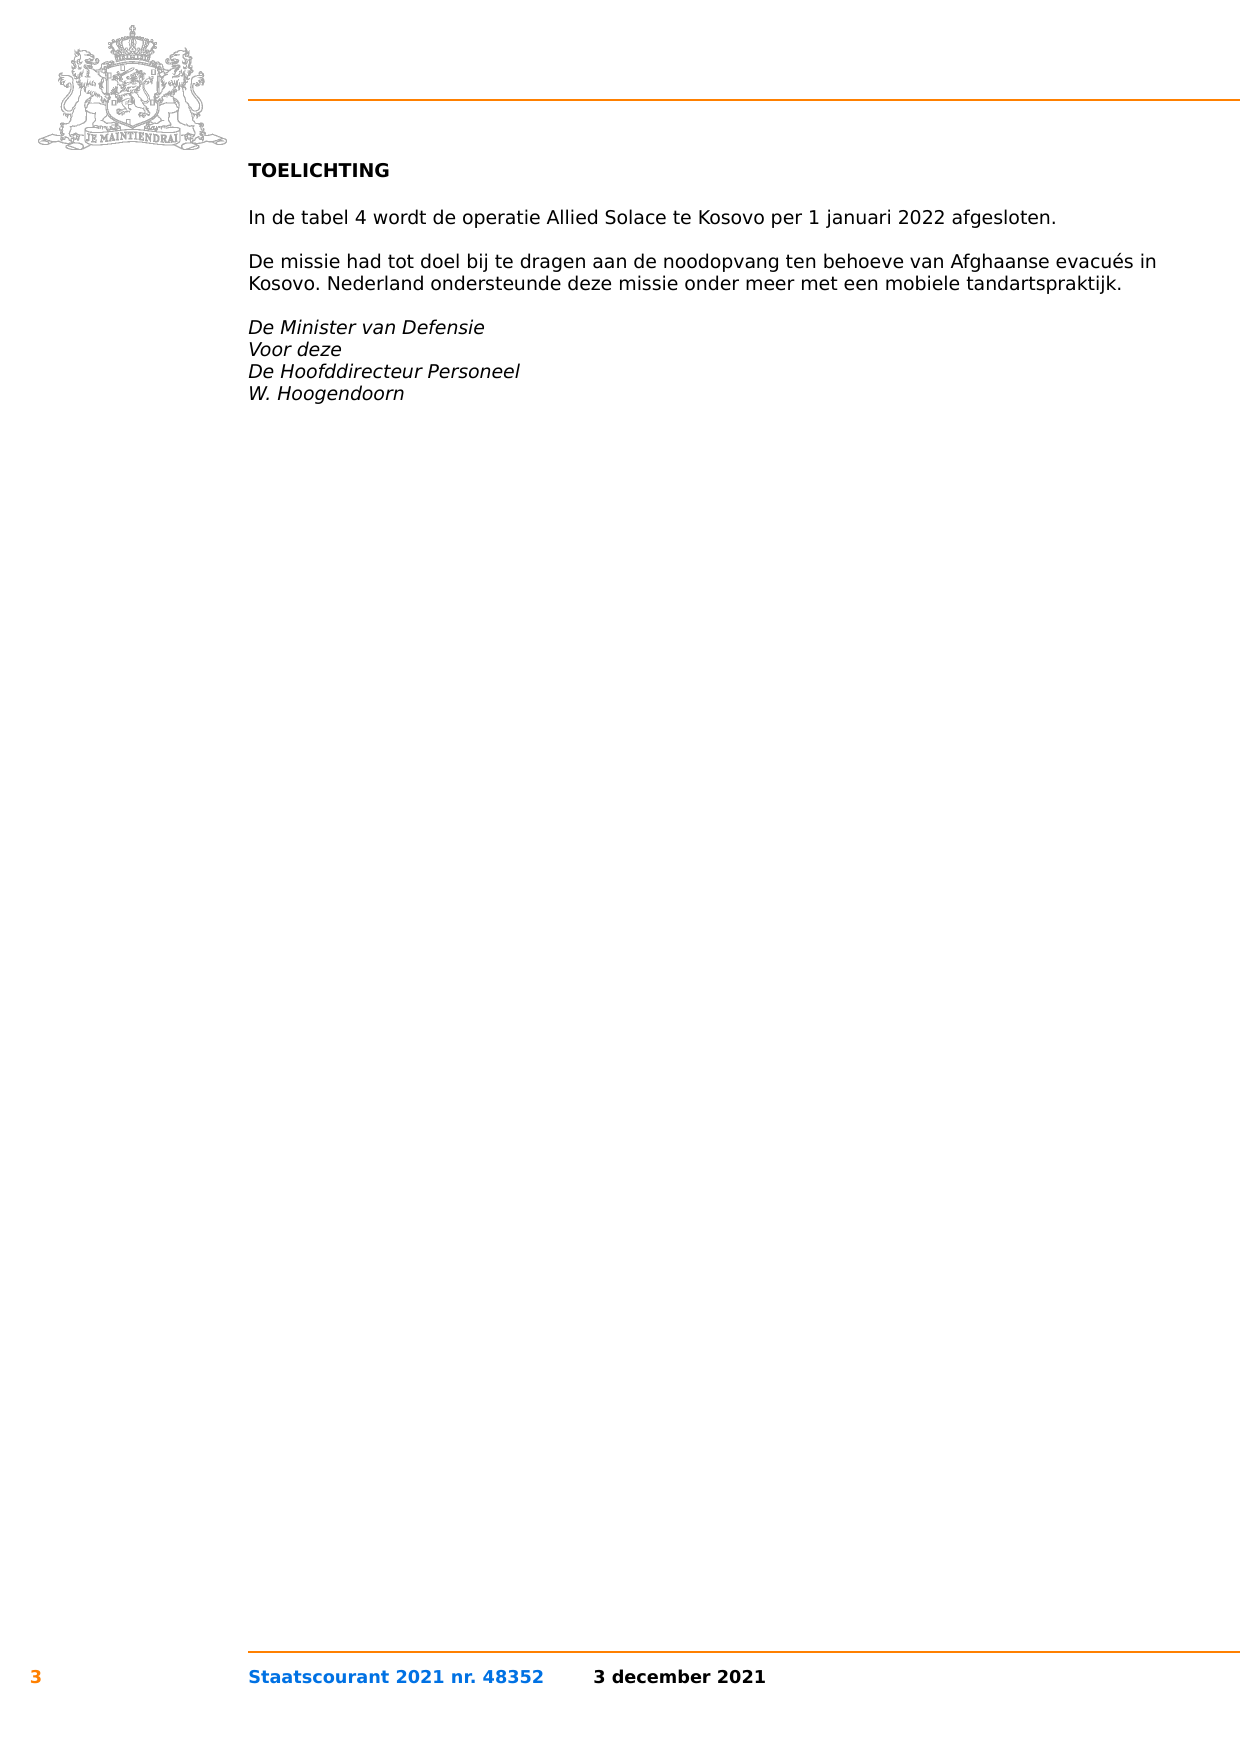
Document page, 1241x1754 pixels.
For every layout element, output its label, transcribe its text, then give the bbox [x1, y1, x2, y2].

subtitle TOELICHTING [248, 160, 1163, 182]
picture [38, 25, 227, 150]
text In de tabel 4 wordt de operatie Allied Solace te Kosovo per 1 januari 2022 afgesloten. [248, 207, 1163, 229]
text De missie had tot doel bij te dragen aan de noodopvang ten behoeve van Afghaanse evacués in Kosovo. Nederland ondersteunde deze missie onder meer met een mobiele tandartspraktijk. [248, 251, 1163, 295]
text De Minister van Defensie Voor deze De Hoofddirecteur Personeel W. Hoogendoorn [248, 317, 1163, 404]
